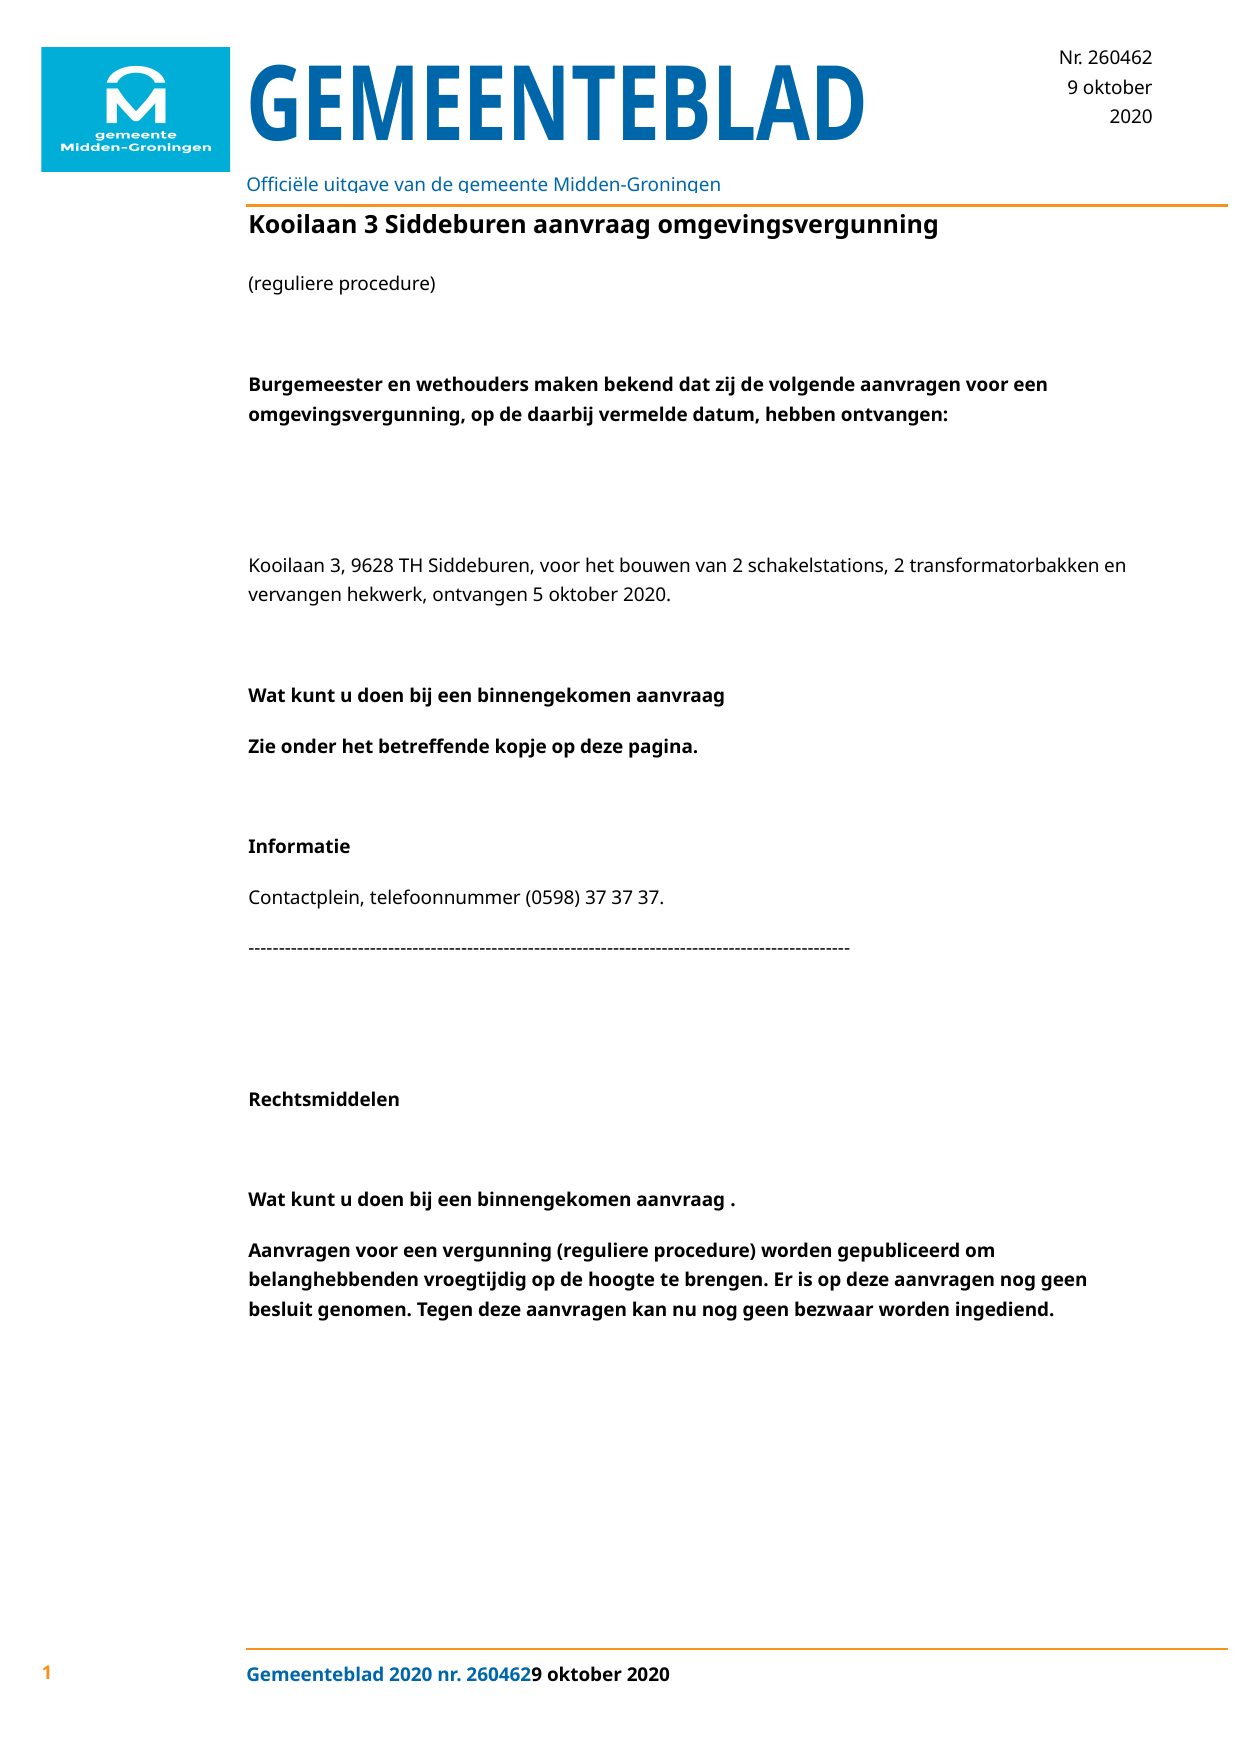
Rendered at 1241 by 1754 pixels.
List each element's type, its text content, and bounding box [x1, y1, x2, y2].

picture [108, 66, 164, 82]
text Aanvragen voor een vergunning (reguliere procedure) worden gepubliceerd om belanghebbenden vroegtijdig op de hoogte te brengen. Er is op deze aanvragen nog geen besluit genomen. Tegen deze aanvragen kan nu nog geen bezwaar worden ingediend. [248, 1237, 1152, 1322]
text Rechtsmiddelen [248, 1086, 1152, 1111]
picture [184, 146, 190, 153]
text Kooilaan 3 Siddeburen aanvraag omgevingsvergunning [248, 207, 1152, 241]
text Informatie [248, 834, 1152, 859]
text Wat kunt u doen bij een binnengekomen aanvraag [248, 682, 1152, 708]
picture [107, 89, 165, 122]
text Contactplein, telefoonnummer (0598) 37 37 37. [248, 884, 1152, 910]
text Wat kunt u doen bij een binnengekomen aanvraag . [248, 1187, 1152, 1212]
text --------------------------------------------------------------------------------------------------- [248, 934, 1152, 960]
text (reguliere procedure) [248, 270, 1152, 296]
text Kooilaan 3, 9628 TH Siddeburen, voor het bouwen van 2 schakelstations, 2 transformatorbakken en vervangen hekwerk, ontvangen 5 oktober 2020. [248, 552, 1152, 607]
text Zie onder het betreffende kopje op deze pagina. [248, 733, 1152, 758]
text Burgemeester en wethouders maken bekend dat zij de volgende aanvragen voor een omgevingsvergunning, op de daarbij vermelde datum, hebben ontvangen: [248, 371, 1152, 426]
